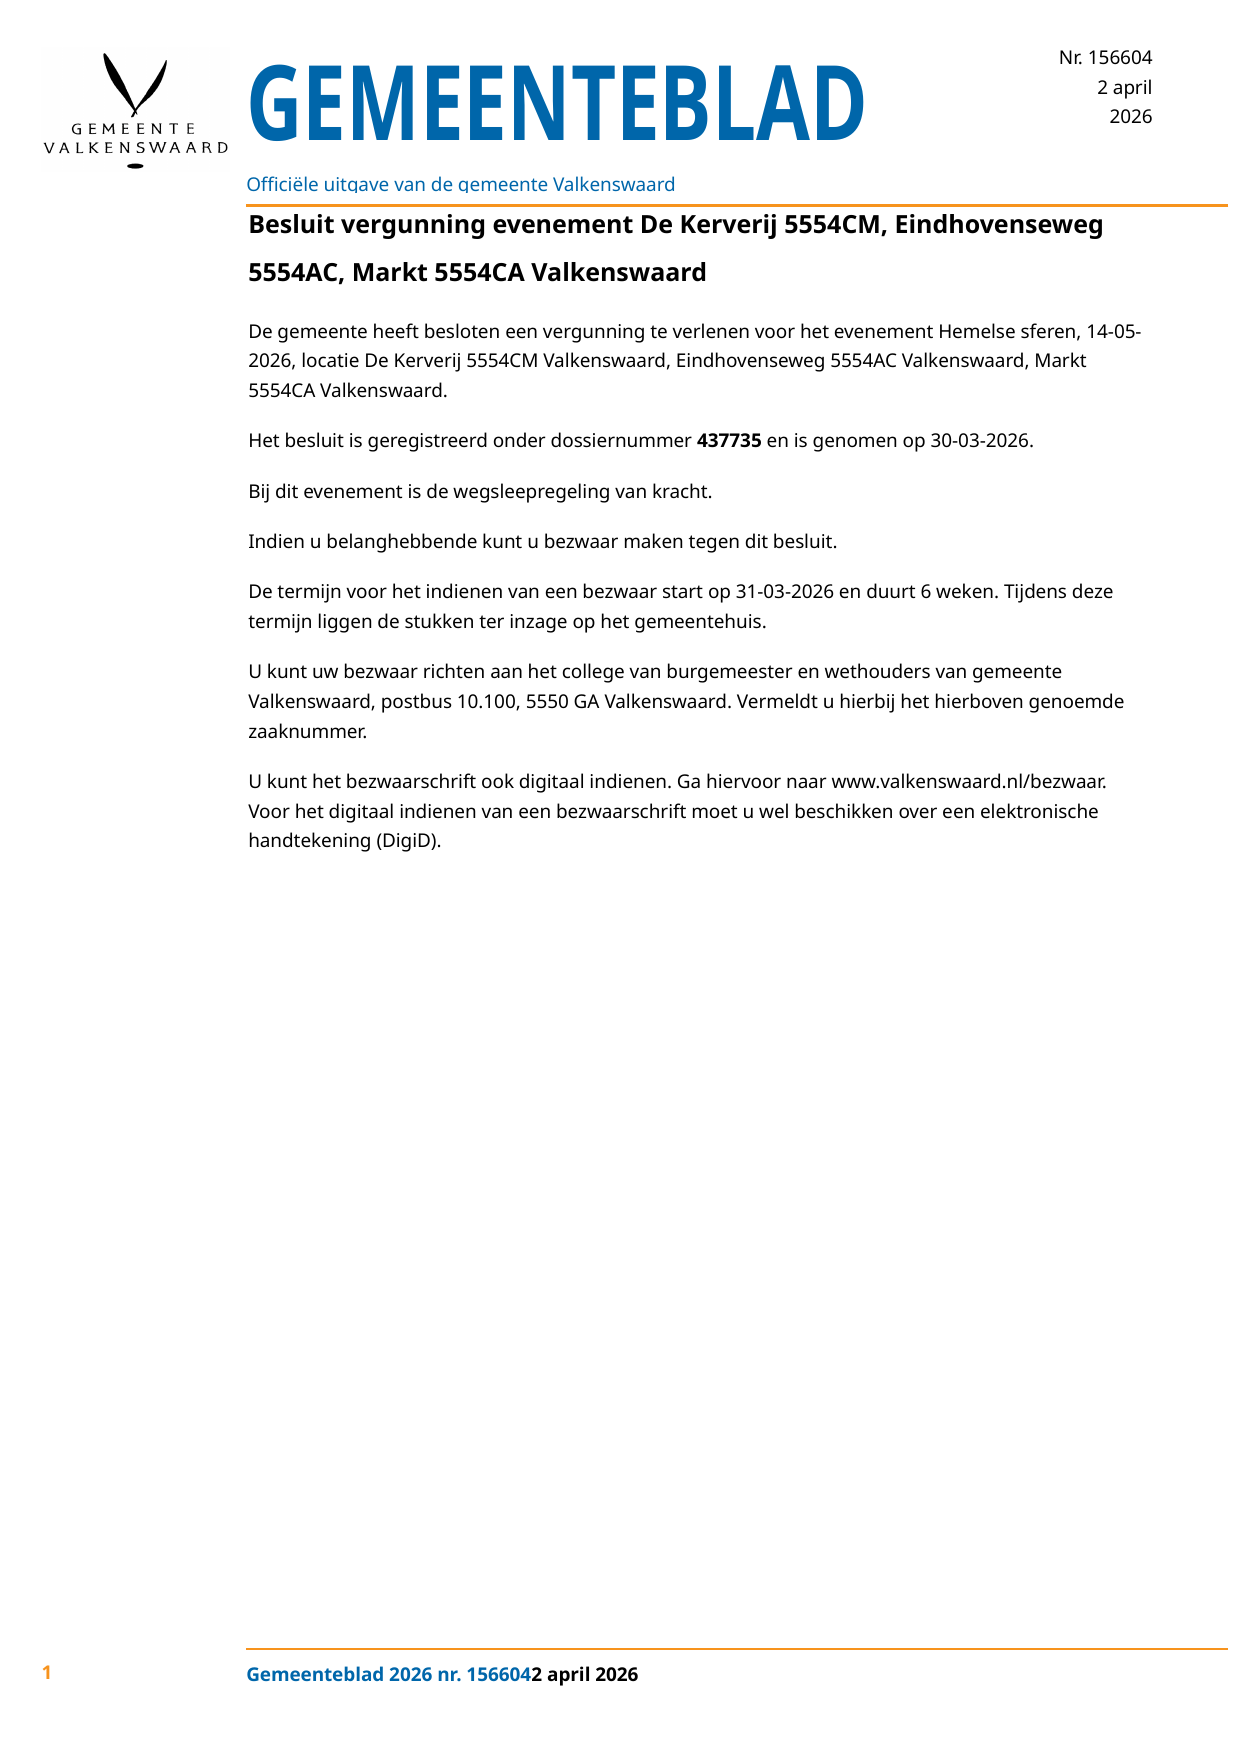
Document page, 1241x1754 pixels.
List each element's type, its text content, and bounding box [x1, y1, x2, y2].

text Indien u belanghebbende kunt u bezwaar maken tegen dit besluit. [248, 528, 1152, 554]
text Het besluit is geregistreerd onder dossiernummer 437735 en is genomen op 30-03-2026. [248, 427, 1152, 453]
text Bij dit evenement is de wegsleepregeling van kracht. [248, 478, 1152, 504]
text Besluit vergunning evenement De Kerverij 5554CM, Eindhovenseweg 5554AC, Markt 5554CA Valkenswaard [248, 207, 1152, 288]
text De termijn voor het indienen van een bezwaar start op 31-03-2026 en duurt 6 weken. Tijdens deze termijn liggen de stukken ter inzage op het gemeentehuis. [248, 579, 1152, 634]
text De gemeente heeft besloten een vergunning te verlenen voor het evenement Hemelse sferen, 14-05-2026, locatie De Kerverij 5554CM Valkenswaard, Eindhovenseweg 5554AC Valkenswaard, Markt 5554CA Valkenswaard. [248, 318, 1152, 403]
text U kunt uw bezwaar richten aan het college van burgemeester en wethouders van gemeente Valkenswaard, postbus 10.100, 5550 GA Valkenswaard. Vermeldt u hierbij het hierboven genoemde zaaknummer. [248, 659, 1152, 744]
text U kunt het bezwaarschrift ook digitaal indienen. Ga hiervoor naar www.valkenswaard.nl/bezwaar. Voor het digitaal indienen van een bezwaarschrift moet u wel beschikken over een elektronische handtekening (DigiD). [248, 768, 1152, 853]
picture [41, 47, 231, 172]
